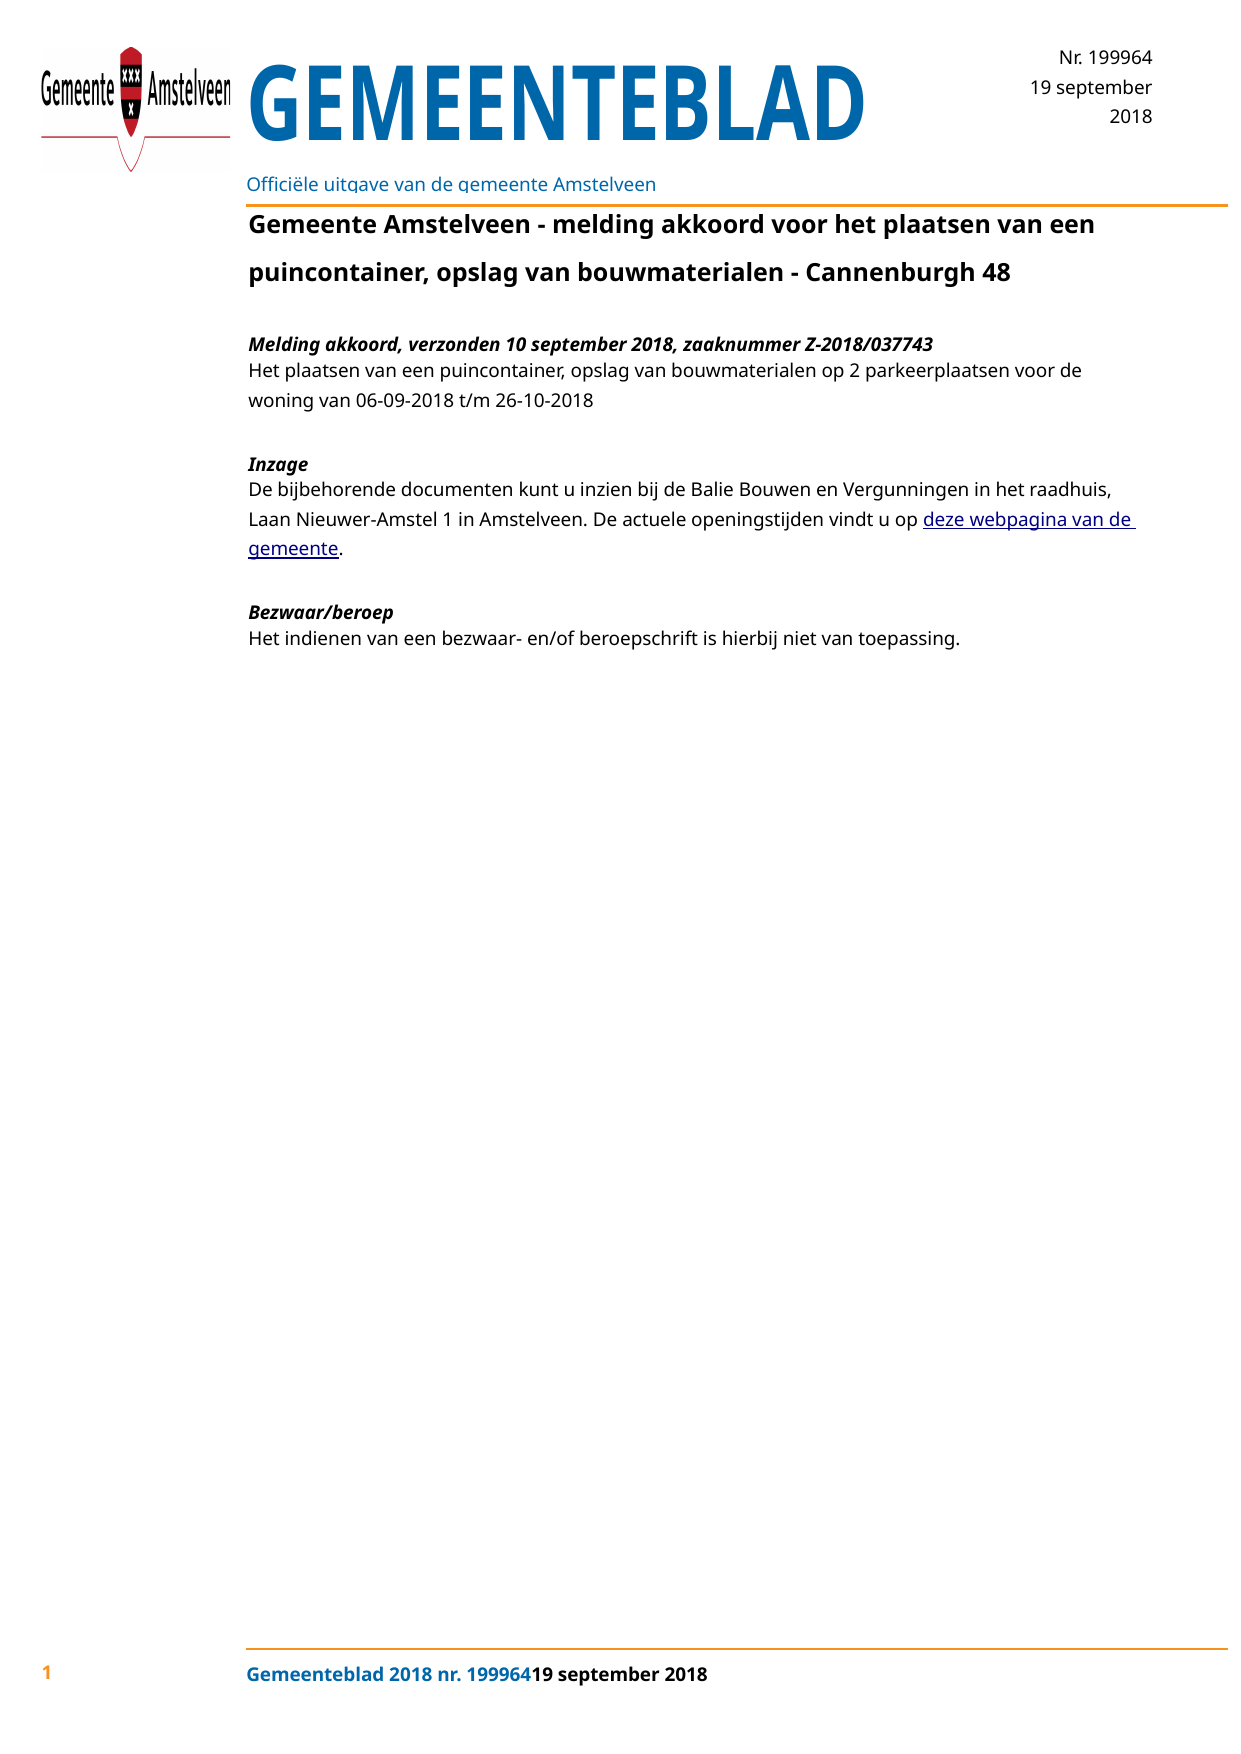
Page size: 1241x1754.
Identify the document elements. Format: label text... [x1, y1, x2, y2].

text Melding akkoord, verzonden 10 september 2018, zaaknummer Z-2018/037743 [248, 331, 1152, 357]
text Bezwaar/beroep [248, 599, 1152, 625]
text Het plaatsen van een puincontainer, opslag van bouwmaterialen op 2 parkeerplaatsen voor de woning van 06-09-2018 t/m 26-10-2018 [248, 357, 1152, 412]
text De bijbehorende documenten kunt u inzien bij de Balie Bouwen en Vergunningen in het raadhuis, Laan Nieuwer-Amstel 1 in Amstelveen. De actuele openingstijden vindt u op deze webpagina van de gemeente. [248, 476, 1152, 561]
text Inzage [248, 451, 1152, 476]
text Gemeente Amstelveen - melding akkoord voor het plaatsen van een puincontainer, opslag van bouwmaterialen - Cannenburgh 48 [248, 207, 1152, 288]
picture [41, 47, 231, 172]
text Het indienen van een bezwaar- en/of beroepschrift is hierbij niet van toepassing. [248, 625, 1152, 651]
